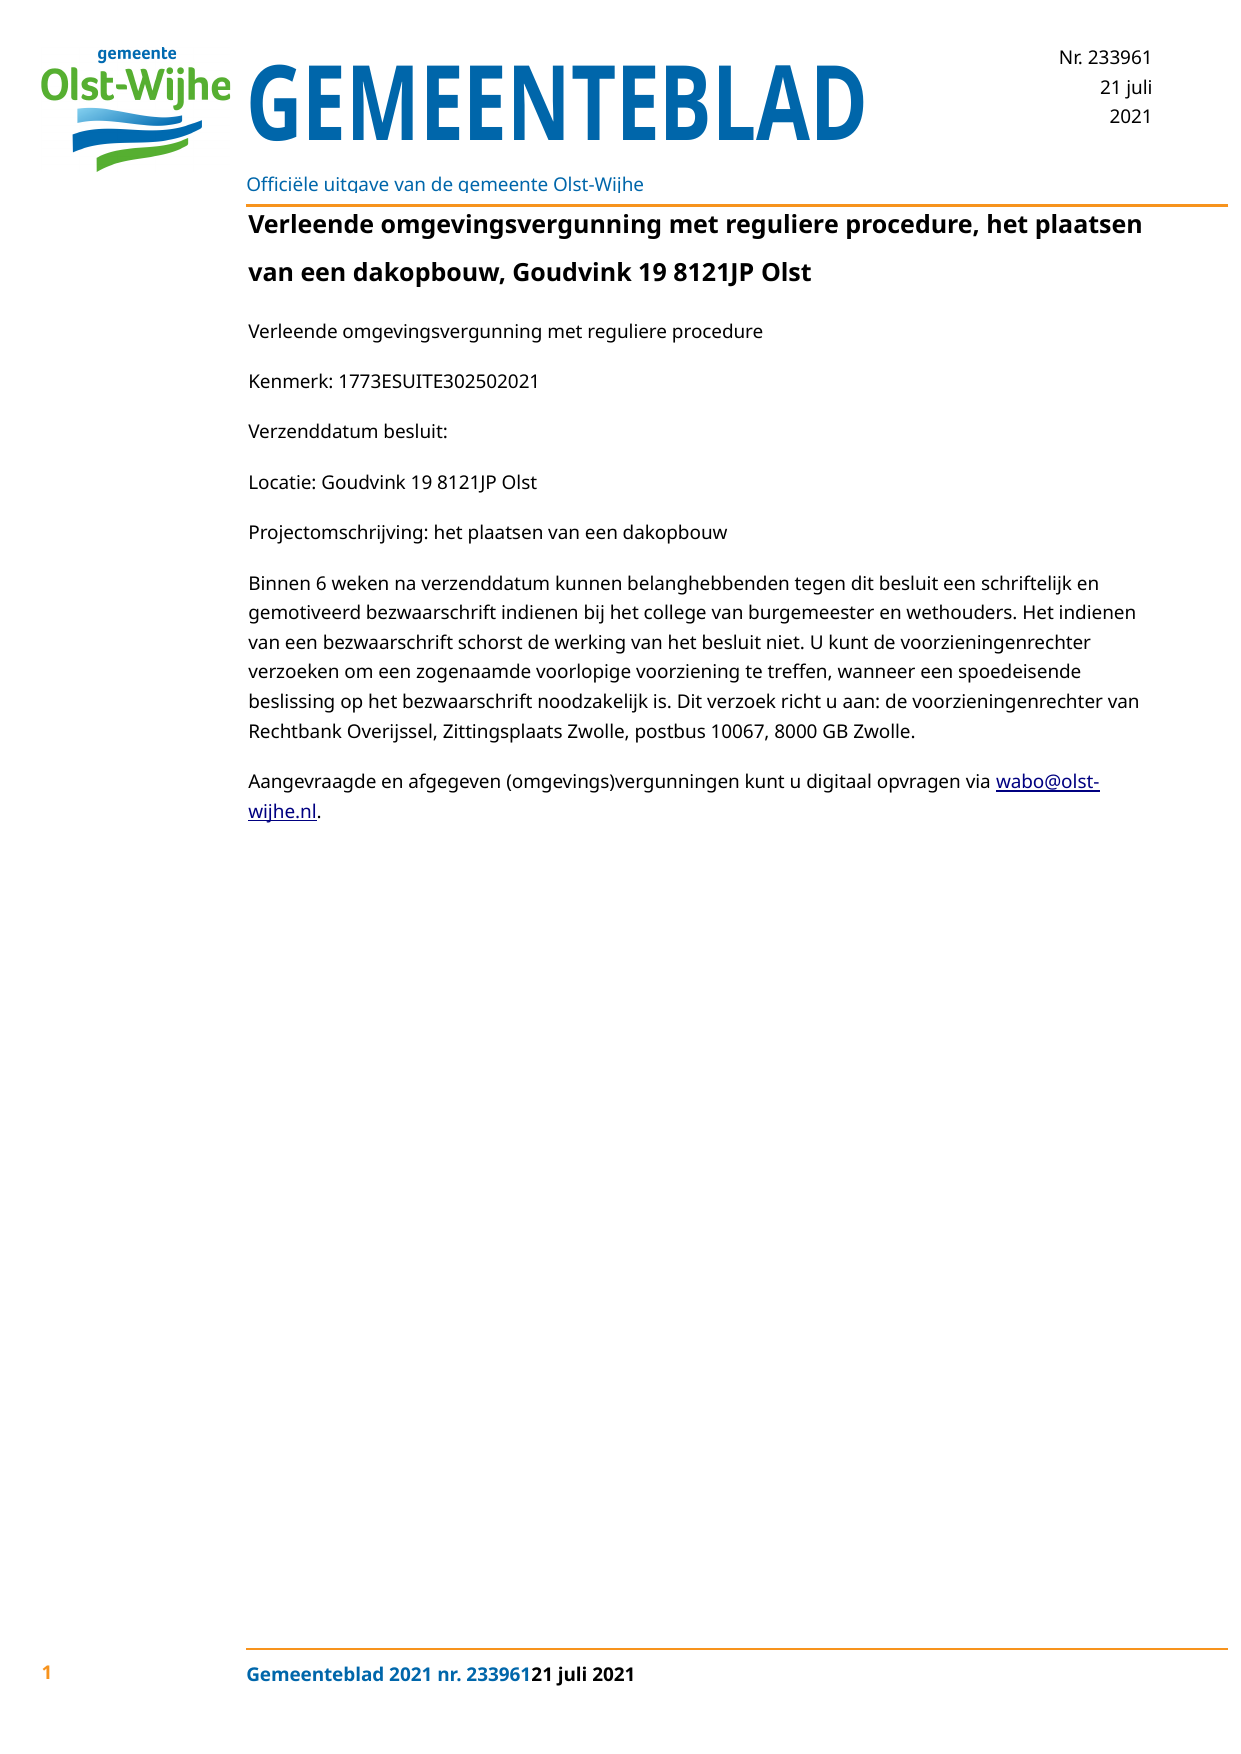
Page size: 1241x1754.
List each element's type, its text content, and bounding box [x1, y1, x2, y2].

text Verzenddatum besluit: [248, 419, 1152, 444]
text Verleende omgevingsvergunning met reguliere procedure [248, 318, 1152, 344]
text Kenmerk: 1773ESUITE302502021 [248, 368, 1152, 394]
picture [41, 47, 231, 172]
text Locatie: Goudvink 19 8121JP Olst [248, 469, 1152, 495]
text Projectomschrijving: het plaatsen van een dakopbouw [248, 519, 1152, 545]
text Verleende omgevingsvergunning met reguliere procedure, het plaatsen van een dakopbouw, Goudvink 19 8121JP Olst [248, 207, 1152, 288]
text Aangevraagde en afgegeven (omgevings)vergunningen kunt u digitaal opvragen via wabo@olst-wijhe.nl. [248, 768, 1152, 824]
text Binnen 6 weken na verzenddatum kunnen belanghebbenden tegen dit besluit een schriftelijk en gemotiveerd bezwaarschrift indienen bij het college van burgemeester en wethouders. Het indienen van een bezwaarschrift schorst de werking van het besluit niet. U kunt de voorzieningenrechter verzoeken om een zogenaamde voorlopige voorziening te treffen, wanneer een spoedeisende beslissing op het bezwaarschrift noodzakelijk is. Dit verzoek richt u aan: de voorzieningenrechter van Rechtbank Overijssel, Zittingsplaats Zwolle, postbus 10067, 8000 GB Zwolle. [248, 570, 1152, 744]
